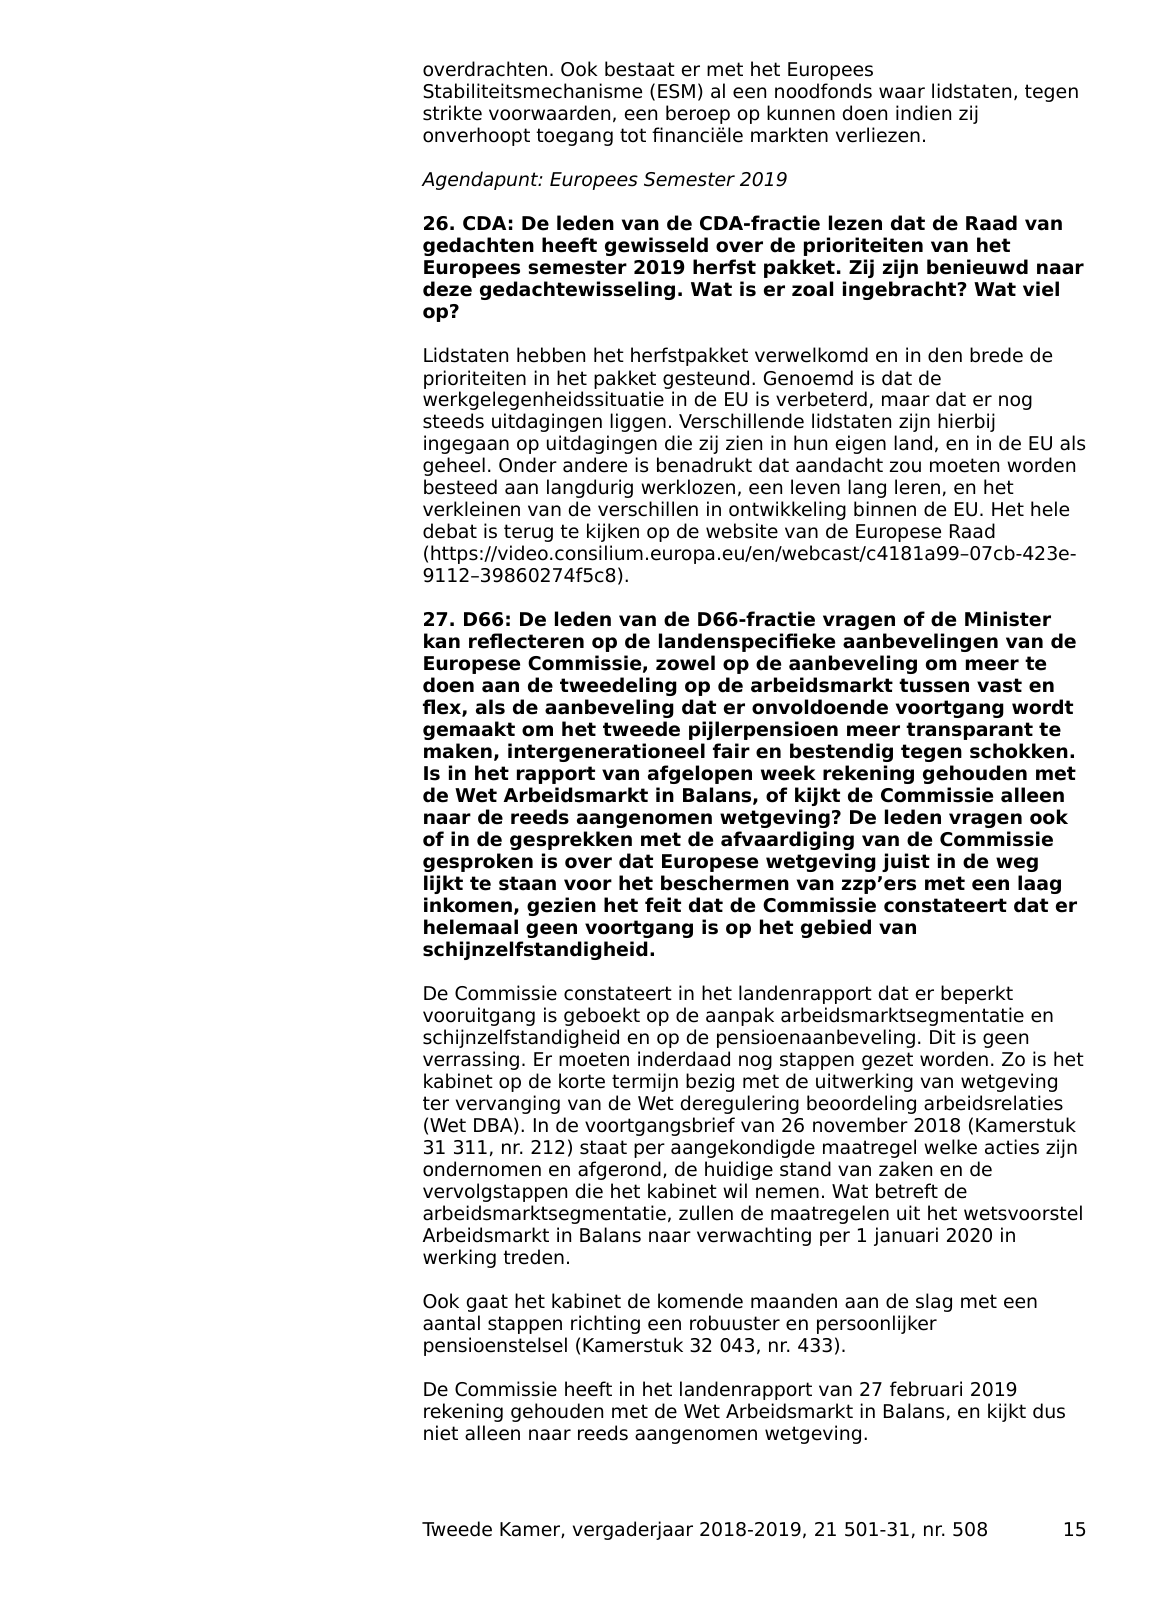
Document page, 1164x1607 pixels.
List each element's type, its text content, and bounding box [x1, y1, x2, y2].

subtitle Agendapunt: Europees Semester 2019 [422, 169, 1087, 191]
text Lidstaten hebben het herfstpakket verwelkomd en in den brede de prioriteiten in het pakket gesteund. Genoemd is dat de werkgelegenheidssituatie in de EU is verbeterd, maar dat er nog steeds uitdagingen liggen. Verschillende lidstaten zijn hierbij ingegaan op uitdagingen die zij zien in hun eigen land, en in de EU als geheel. Onder andere is benadrukt dat aandacht zou moeten worden besteed aan langdurig werklozen, een leven lang leren, en het verkleinen van de verschillen in ontwikkeling binnen de EU. Het hele debat is terug te kijken op de website van de Europese Raad (https://video.consilium.europa.eu/en/webcast/c4181a99–07cb-423e-9112–39860274f5c8). [422, 345, 1087, 587]
text De Commissie constateert in het landenrapport dat er beperkt vooruitgang is geboekt op de aanpak arbeidsmarktsegmentatie en schijnzelfstandigheid en op de pensioenaanbeveling. Dit is geen verrassing. Er moeten inderdaad nog stappen gezet worden. Zo is het kabinet op de korte termijn bezig met de uitwerking van wetgeving ter vervanging van de Wet deregulering beoordeling arbeidsrelaties (Wet DBA). In de voortgangsbrief van 26 november 2018 (Kamerstuk 31 311, nr. 212) staat per aangekondigde maatregel welke acties zijn ondernomen en afgerond, de huidige stand van zaken en de vervolgstappen die het kabinet wil nemen. Wat betreft de arbeidsmarktsegmentatie, zullen de maatregelen uit het wetsvoorstel Arbeidsmarkt in Balans naar verwachting per 1 januari 2020 in werking treden. [422, 983, 1087, 1269]
text 26. CDA: De leden van de CDA-fractie lezen dat de Raad van gedachten heeft gewisseld over de prioriteiten van het Europees semester 2019 herfst pakket. Zij zijn benieuwd naar deze gedachtewisseling. Wat is er zoal ingebracht? Wat viel op? [422, 213, 1087, 323]
text 27. D66: De leden van de D66-fractie vragen of de Minister kan reflecteren op de landenspecifieke aanbevelingen van de Europese Commissie, zowel op de aanbeveling om meer te doen aan de tweedeling op de arbeidsmarkt tussen vast en flex, als de aanbeveling dat er onvoldoende voortgang wordt gemaakt om het tweede pijlerpensioen meer transparant te maken, intergenerationeel fair en bestendig tegen schokken. Is in het rapport van afgelopen week rekening gehouden met de Wet Arbeidsmarkt in Balans, of kijkt de Commissie alleen naar de reeds aangenomen wetgeving? De leden vragen ook of in de gesprekken met de afvaardiging van de Commissie gesproken is over dat Europese wetgeving juist in de weg lijkt te staan voor het beschermen van zzp’ers met een laag inkomen, gezien het feit dat de Commissie constateert dat er helemaal geen voortgang is op het gebied van schijnzelfstandigheid. [422, 609, 1087, 961]
text Ook gaat het kabinet de komende maanden aan de slag met een aantal stappen richting een robuuster en persoonlijker pensioenstelsel (Kamerstuk 32 043, nr. 433). [422, 1291, 1087, 1357]
text De Commissie heeft in het landenrapport van 27 februari 2019 rekening gehouden met de Wet Arbeidsmarkt in Balans, en kijkt dus niet alleen naar reeds aangenomen wetgeving. [422, 1379, 1087, 1445]
text overdrachten. Ook bestaat er met het Europees Stabiliteitsmechanisme (ESM) al een noodfonds waar lidstaten, tegen strikte voorwaarden, een beroep op kunnen doen indien zij onverhoopt toegang tot financiële markten verliezen. [422, 59, 1087, 147]
